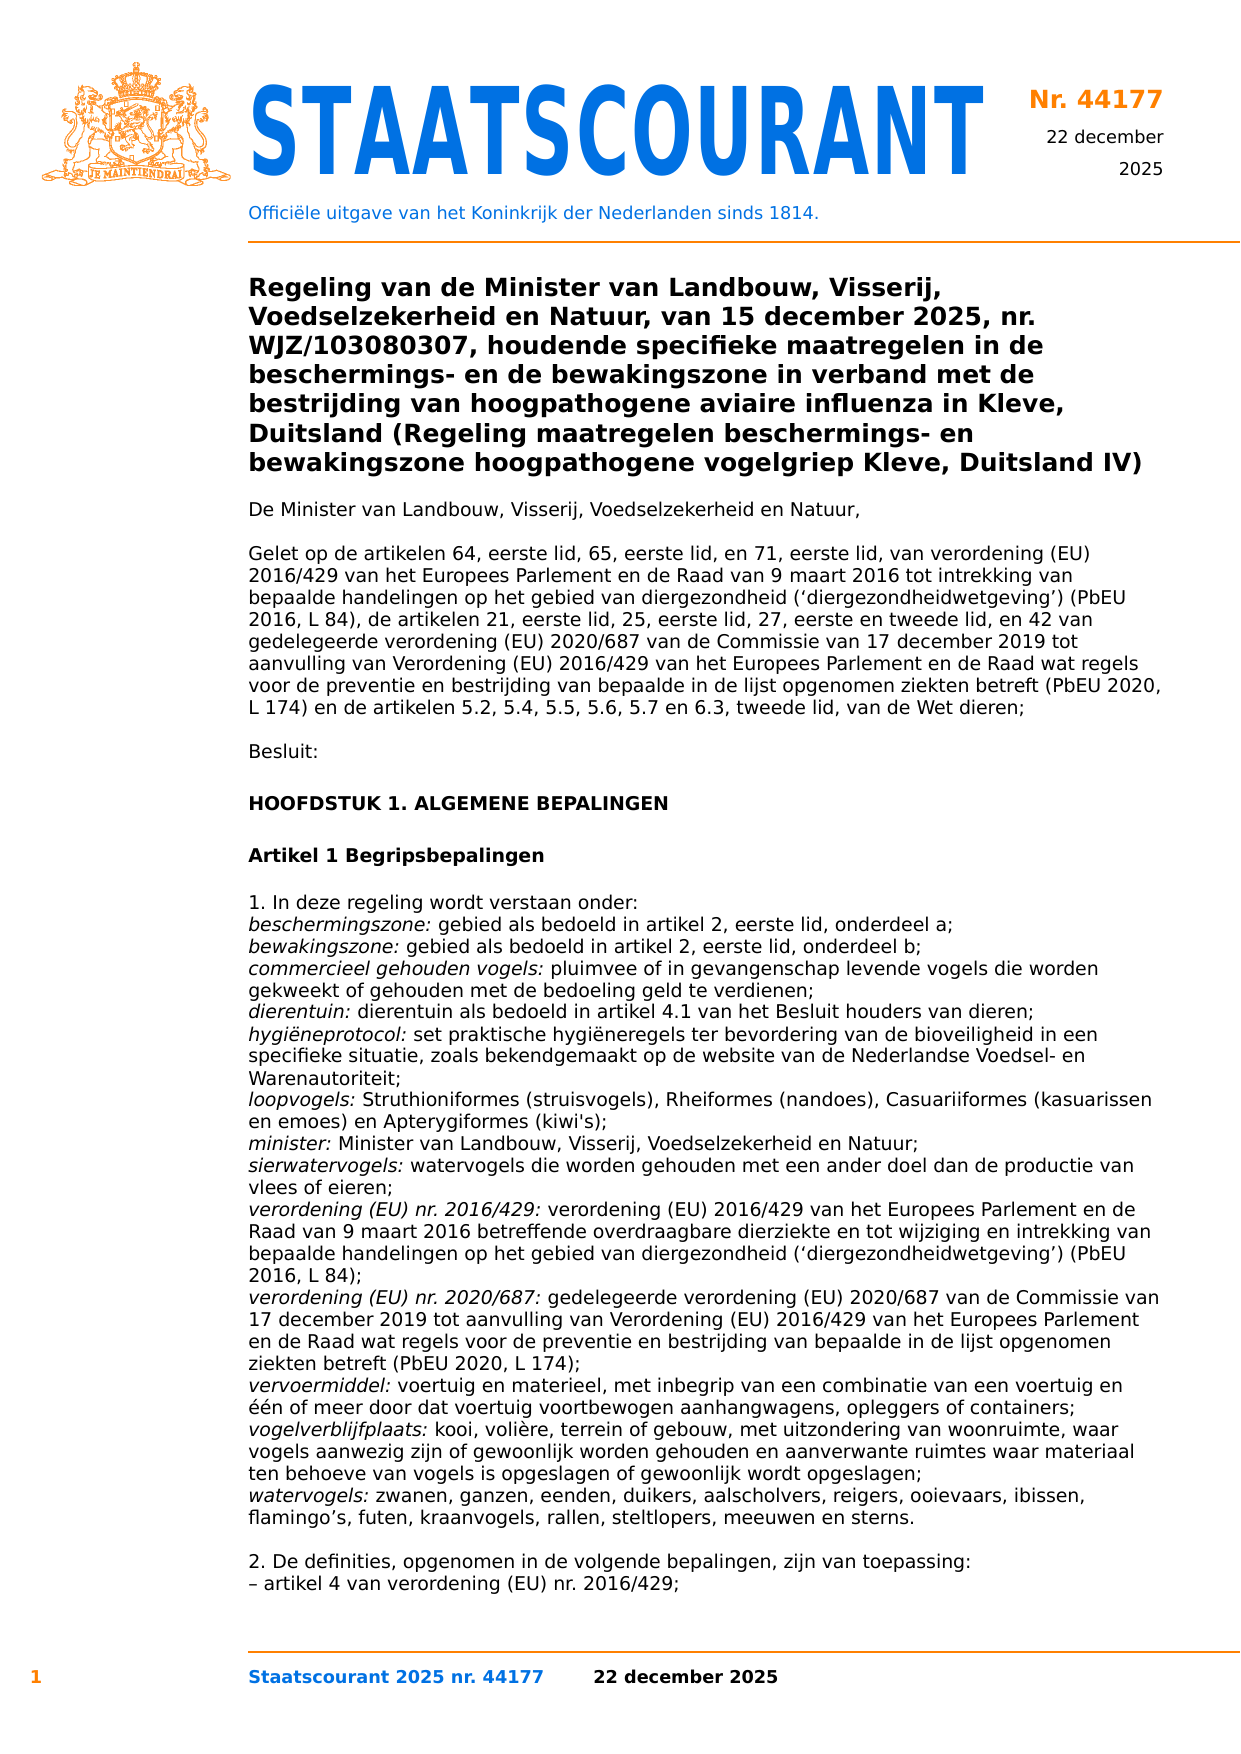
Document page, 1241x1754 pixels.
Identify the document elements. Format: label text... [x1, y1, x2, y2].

table_cell 2025 [998, 153, 1240, 203]
subtitle Artikel 1 Begripsbepalingen [248, 844, 1163, 867]
text commercieel gehouden vogels: pluimvee of in gevangenschap levende vogels die worden gekweekt of gehouden met de bedoeling geld te verdienen; [248, 957, 1163, 1001]
text loopvogels: Struthioniformes (struisvogels), Rheiformes (nandoes), Casuariiformes (kasuarissen en emoes) en Apterygiformes (kiwi's); [248, 1089, 1163, 1133]
text verordening (EU) nr. 2016/429: verordening (EU) 2016/429 van het Europees Parlement en de Raad van 9 maart 2016 betreffende overdraagbare dierziekte en tot wijziging en intrekking van bepaalde handelingen op het gebied van diergezondheid (‘diergezondheidwetgeving’) (PbEU 2016, L 84); [248, 1199, 1163, 1287]
text vervoermiddel: voertuig en materieel, met inbegrip van een combinatie van een voertuig en één of meer door dat voertuig voortbewogen aanhangwagens, opleggers of containers; [248, 1375, 1163, 1419]
text dierentuin: dierentuin als bedoeld in artikel 4.1 van het Besluit houders van dieren; [248, 1001, 1163, 1023]
subtitle HOOFDSTUK 1. ALGEMENE BEPALINGEN [248, 793, 1163, 814]
text 1. In deze regeling wordt verstaan onder: [248, 892, 1163, 913]
text beschermingszone: gebied als bedoeld in artikel 2, eerste lid, onderdeel a; [248, 913, 1163, 936]
text Besluit: [248, 741, 1163, 763]
text watervogels: zwanen, ganzen, eenden, duikers, aalscholvers, reigers, ooievaars, ibissen, flamingo’s, futen, kraanvogels, rallen, steltlopers, meeuwen en sterns. [248, 1485, 1163, 1529]
text bewakingszone: gebied als bedoeld in artikel 2, eerste lid, onderdeel b; [248, 936, 1163, 957]
picture [41, 62, 231, 186]
text hygiëneprotocol: set praktische hygiëneregels ter bevordering van de bioveiligheid in een specifieke situatie, zoals bekendgemaakt op de website van de Nederlandse Voedsel- en Warenautoriteit; [248, 1023, 1163, 1089]
text verordening (EU) nr. 2020/687: gedelegeerde verordening (EU) 2020/687 van de Commissie van 17 december 2019 tot aanvulling van Verordening (EU) 2016/429 van het Europees Parlement en de Raad wat regels voor de preventie en bestrijding van bepaalde in de lijst opgenomen ziekten betreft (PbEU 2020, L 174); [248, 1287, 1163, 1375]
text minister: Minister van Landbouw, Visserij, Voedselzekerheid en Natuur; [248, 1133, 1163, 1155]
text 2. De definities, opgenomen in de volgende bepalingen, zijn van toepassing: [248, 1551, 1163, 1573]
table_header Nr. 44177 [998, 62, 1240, 121]
table_header STAATSCOURANT [248, 62, 998, 203]
subtitle Regeling van de Minister van Landbouw, Visserij, Voedselzekerheid en Natuur, van 15 december 2025, nr. WJZ/103080307, houdende specifieke maatregelen in de beschermings- en de bewakingszone in verband met de bestrijding van hoogpathogene aviaire influenza in Kleve, Duitsland (Regeling maatregelen beschermings- en bewakingszone hoogpathogene vogelgriep Kleve, Duitsland IV) [248, 273, 1163, 477]
table_cell 22 december [998, 121, 1240, 153]
text vogelverblijfplaats: kooi, volière, terrein of gebouw, met uitzondering van woonruimte, waar vogels aanwezig zijn of gewoonlijk worden gehouden en aanverwante ruimtes waar materiaal ten behoeve van vogels is opgeslagen of gewoonlijk wordt opgeslagen; [248, 1419, 1163, 1485]
text – artikel 4 van verordening (EU) nr. 2016/429; [248, 1573, 1163, 1595]
text sierwatervogels: watervogels die worden gehouden met een ander doel dan de productie van vlees of eieren; [248, 1155, 1163, 1199]
table_cell Officiële uitgave van het Koninkrijk der Nederlanden sinds 1814. [248, 203, 1240, 241]
text De Minister van Landbouw, Visserij, Voedselzekerheid en Natuur, [248, 499, 1163, 521]
text Gelet op de artikelen 64, eerste lid, 65, eerste lid, en 71, eerste lid, van verordening (EU) 2016/429 van het Europees Parlement en de Raad van 9 maart 2016 tot intrekking van bepaalde handelingen op het gebied van diergezondheid (‘diergezondheidwetgeving’) (PbEU 2016, L 84), de artikelen 21, eerste lid, 25, eerste lid, 27, eerste en tweede lid, en 42 van gedelegeerde verordening (EU) 2020/687 van de Commissie van 17 december 2019 tot aanvulling van Verordening (EU) 2016/429 van het Europees Parlement en de Raad wat regels voor de preventie en bestrijding van bepaalde in de lijst opgenomen ziekten betreft (PbEU 2020, L 174) en de artikelen 5.2, 5.4, 5.5, 5.6, 5.7 en 6.3, tweede lid, van de Wet dieren; [248, 543, 1163, 719]
table_header [25, 62, 248, 241]
